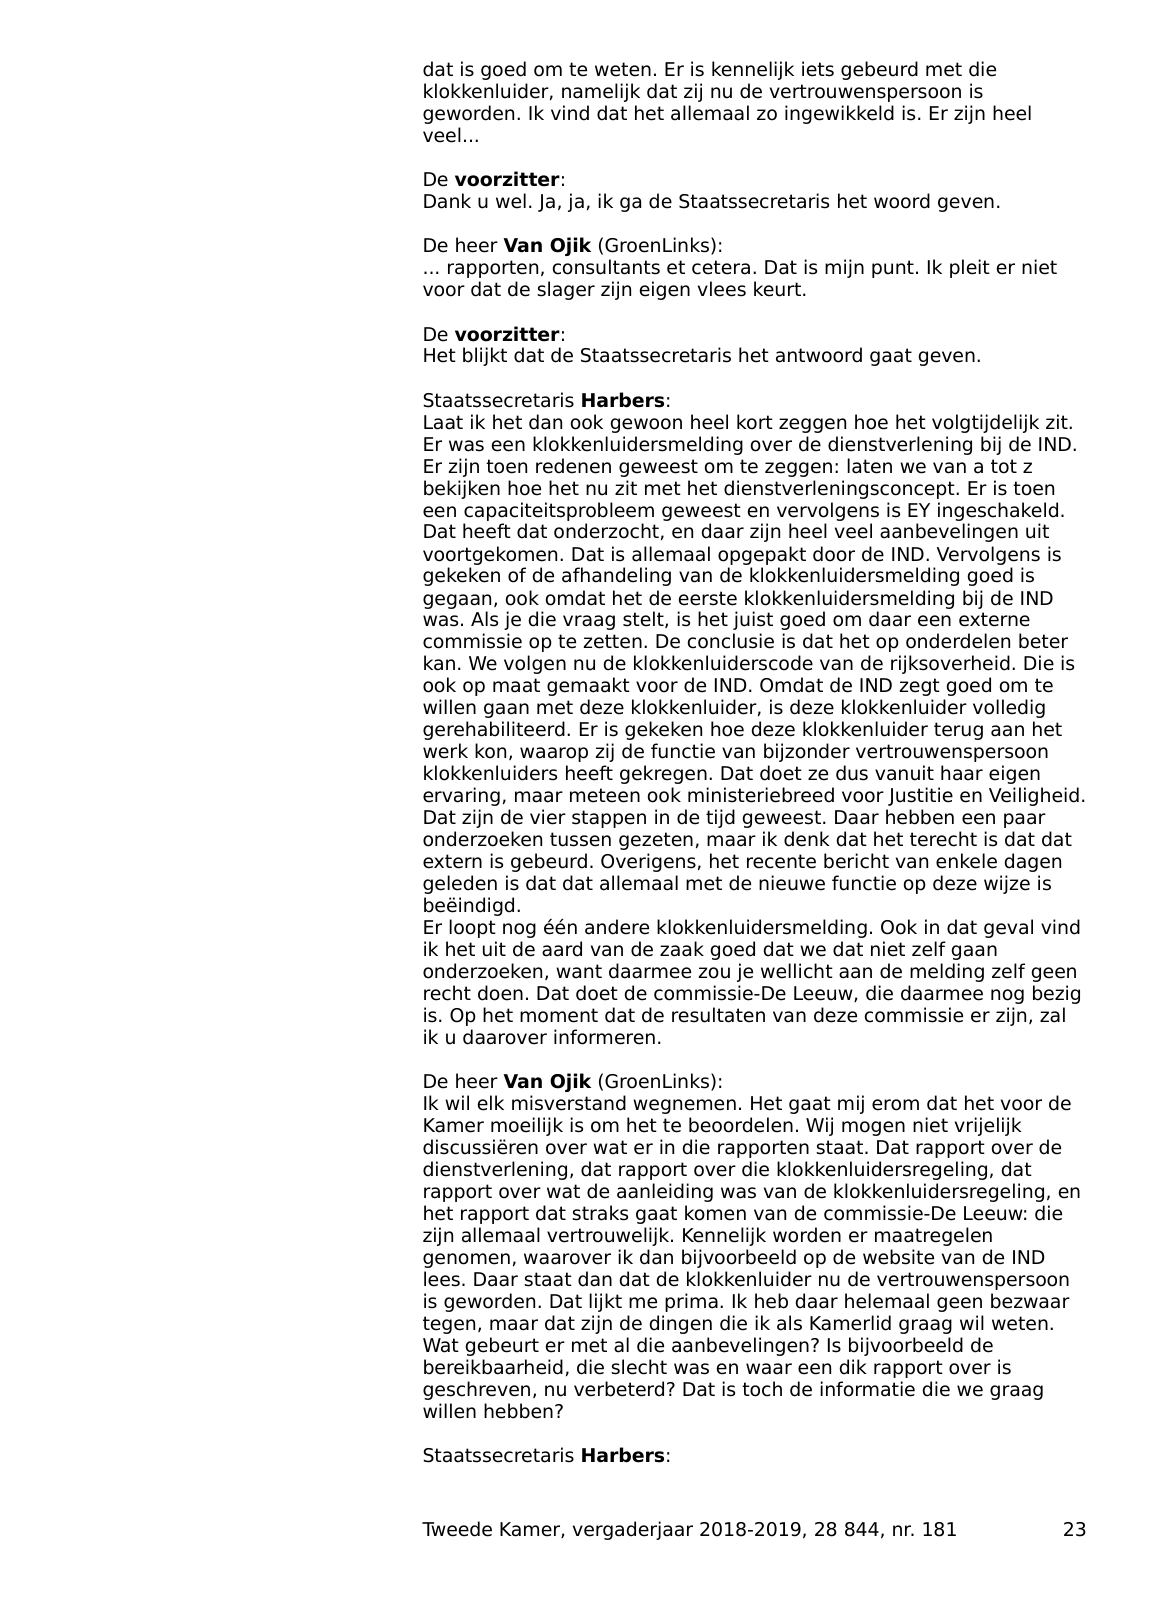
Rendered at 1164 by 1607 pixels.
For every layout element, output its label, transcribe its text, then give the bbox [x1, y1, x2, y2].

text Er loopt nog één andere klokkenluidersmelding. Ook in dat geval vind ik het uit de aard van de zaak goed dat we dat niet zelf gaan onderzoeken, want daarmee zou je wellicht aan de melding zelf geen recht doen. Dat doet de commissie-De Leeuw, die daarmee nog bezig is. Op het moment dat de resultaten van deze commissie er zijn, zal ik u daarover informeren. [422, 917, 1087, 1049]
text dat is goed om te weten. Er is kennelijk iets gebeurd met die klokkenluider, namelijk dat zij nu de vertrouwenspersoon is geworden. Ik vind dat het allemaal zo ingewikkeld is. Er zijn heel veel... [422, 59, 1087, 147]
text Laat ik het dan ook gewoon heel kort zeggen hoe het volgtijdelijk zit. Er was een klokkenluidersmelding over de dienstverlening bij de IND. Er zijn toen redenen geweest om te zeggen: laten we van a tot z bekijken hoe het nu zit met het dienstverleningsconcept. Er is toen een capaciteitsprobleem geweest en vervolgens is EY ingeschakeld. Dat heeft dat onderzocht, en daar zijn heel veel aanbevelingen uit voortgekomen. Dat is allemaal opgepakt door de IND. Vervolgens is gekeken of de afhandeling van de klokkenluidersmelding goed is gegaan, ook omdat het de eerste klokkenluidersmelding bij de IND was. Als je die vraag stelt, is het juist goed om daar een externe commissie op te zetten. De conclusie is dat het op onderdelen beter kan. We volgen nu de klokkenluiderscode van de rijksoverheid. Die is ook op maat gemaakt voor de IND. Omdat de IND zegt goed om te willen gaan met deze klokkenluider, is deze klokkenluider volledig gerehabiliteerd. Er is gekeken hoe deze klokkenluider terug aan het werk kon, waarop zij de functie van bijzonder vertrouwenspersoon klokkenluiders heeft gekregen. Dat doet ze dus vanuit haar eigen ervaring, maar meteen ook ministeriebreed voor Justitie en Veiligheid. Dat zijn de vier stappen in de tijd geweest. Daar hebben een paar onderzoeken tussen gezeten, maar ik denk dat het terecht is dat dat extern is gebeurd. Overigens, het recente bericht van enkele dagen geleden is dat dat allemaal met de nieuwe functie op deze wijze is beëindigd. [422, 412, 1087, 917]
text De heer Van Ojik (GroenLinks): [422, 235, 1087, 257]
text Dank u wel. Ja, ja, ik ga de Staatssecretaris het woord geven. [422, 191, 1087, 213]
text Het blijkt dat de Staatssecretaris het antwoord gaat geven. [422, 345, 1087, 367]
text De heer Van Ojik (GroenLinks): [422, 1071, 1087, 1093]
text De voorzitter: [422, 169, 1087, 191]
text Staatssecretaris Harbers: [422, 1445, 1087, 1467]
text Staatssecretaris Harbers: [422, 389, 1087, 412]
text Ik wil elk misverstand wegnemen. Het gaat mij erom dat het voor de Kamer moeilijk is om het te beoordelen. Wij mogen niet vrijelijk discussiëren over wat er in die rapporten staat. Dat rapport over de dienstverlening, dat rapport over die klokkenluidersregeling, dat rapport over wat de aanleiding was van de klokkenluidersregeling, en het rapport dat straks gaat komen van de commissie-De Leeuw: die zijn allemaal vertrouwelijk. Kennelijk worden er maatregelen genomen, waarover ik dan bijvoorbeeld op de website van de IND lees. Daar staat dan dat de klokkenluider nu de vertrouwenspersoon is geworden. Dat lijkt me prima. Ik heb daar helemaal geen bezwaar tegen, maar dat zijn de dingen die ik als Kamerlid graag wil weten. Wat gebeurt er met al die aanbevelingen? Is bijvoorbeeld de bereikbaarheid, die slecht was en waar een dik rapport over is geschreven, nu verbeterd? Dat is toch de informatie die we graag willen hebben? [422, 1093, 1087, 1423]
text ... rapporten, consultants et cetera. Dat is mijn punt. Ik pleit er niet voor dat de slager zijn eigen vlees keurt. [422, 257, 1087, 301]
text De voorzitter: [422, 323, 1087, 345]
